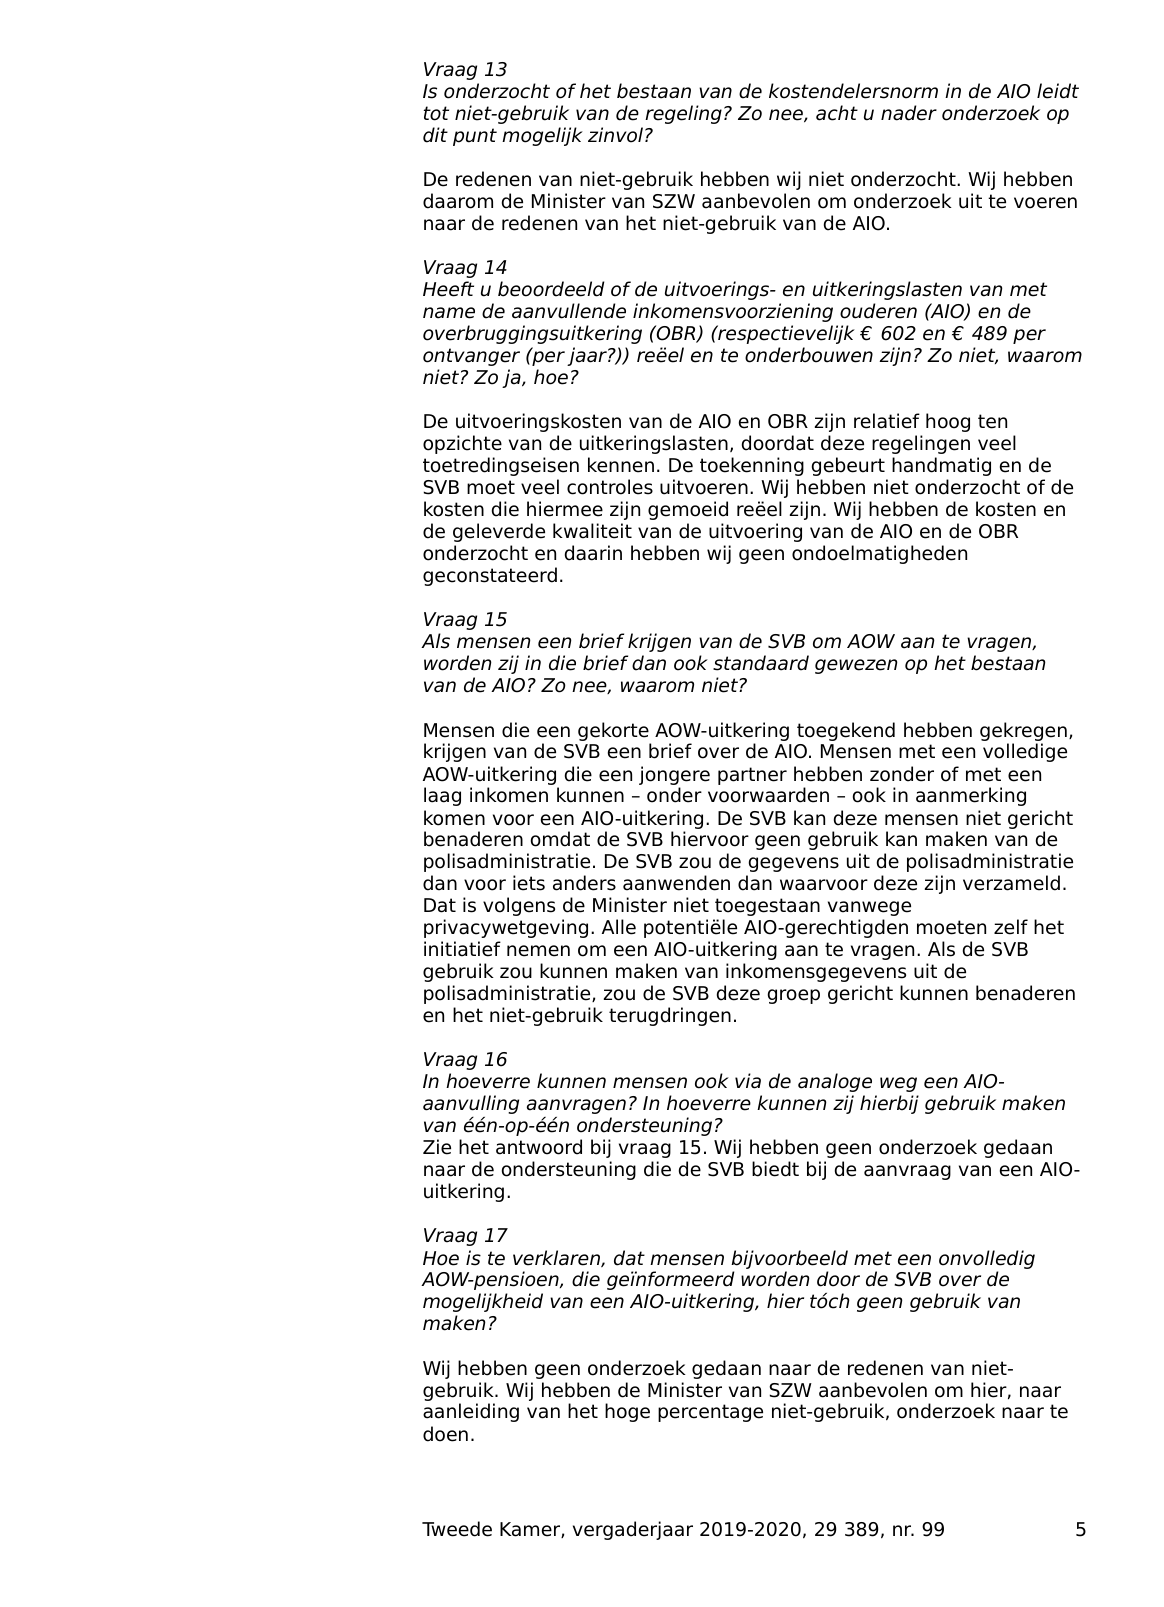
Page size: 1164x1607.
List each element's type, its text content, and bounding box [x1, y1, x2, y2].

text Vraag 16 [422, 1049, 1087, 1071]
text Vraag 17 [422, 1225, 1087, 1247]
text De redenen van niet-gebruik hebben wij niet onderzocht. Wij hebben daarom de Minister van SZW aanbevolen om onderzoek uit te voeren naar de redenen van het niet-gebruik van de AIO. [422, 169, 1087, 235]
text Vraag 15 [422, 609, 1087, 631]
text Vraag 13 [422, 59, 1087, 81]
text In hoeverre kunnen mensen ook via de analoge weg een AIO-aanvulling aanvragen? In hoeverre kunnen zij hierbij gebruik maken van één-op-één ondersteuning? [422, 1071, 1087, 1137]
text De uitvoeringskosten van de AIO en OBR zijn relatief hoog ten opzichte van de uitkeringslasten, doordat deze regelingen veel toetredingseisen kennen. De toekenning gebeurt handmatig en de SVB moet veel controles uitvoeren. Wij hebben niet onderzocht of de kosten die hiermee zijn gemoeid reëel zijn. Wij hebben de kosten en de geleverde kwaliteit van de uitvoering van de AIO en de OBR onderzocht en daarin hebben wij geen ondoelmatigheden geconstateerd. [422, 411, 1087, 587]
text Is onderzocht of het bestaan van de kostendelersnorm in de AIO leidt tot niet-gebruik van de regeling? Zo nee, acht u nader onderzoek op dit punt mogelijk zinvol? [422, 81, 1087, 147]
text Als mensen een brief krijgen van de SVB om AOW aan te vragen, worden zij in die brief dan ook standaard gewezen op het bestaan van de AIO? Zo nee, waarom niet? [422, 631, 1087, 697]
text Mensen die een gekorte AOW-uitkering toegekend hebben gekregen, krijgen van de SVB een brief over de AIO. Mensen met een volledige AOW-uitkering die een jongere partner hebben zonder of met een laag inkomen kunnen – onder voorwaarden – ook in aanmerking komen voor een AIO-uitkering. De SVB kan deze mensen niet gericht benaderen omdat de SVB hiervoor geen gebruik kan maken van de polisadministratie. De SVB zou de gegevens uit de polisadministratie dan voor iets anders aanwenden dan waarvoor deze zijn verzameld. Dat is volgens de Minister niet toegestaan vanwege privacywetgeving. Alle potentiële AIO-gerechtigden moeten zelf het initiatief nemen om een AIO-uitkering aan te vragen. Als de SVB gebruik zou kunnen maken van inkomensgegevens uit de polisadministratie, zou de SVB deze groep gericht kunnen benaderen en het niet-gebruik terugdringen. [422, 719, 1087, 1027]
text Wij hebben geen onderzoek gedaan naar de redenen van niet-gebruik. Wij hebben de Minister van SZW aanbevolen om hier, naar aanleiding van het hoge percentage niet-gebruik, onderzoek naar te doen. [422, 1357, 1087, 1445]
text Hoe is te verklaren, dat mensen bijvoorbeeld met een onvolledig AOW-pensioen, die geïnformeerd worden door de SVB over de mogelijkheid van een AIO-uitkering, hier tóch geen gebruik van maken? [422, 1247, 1087, 1335]
text Heeft u beoordeeld of de uitvoerings- en uitkeringslasten van met name de aanvullende inkomensvoorziening ouderen (AIO) en de overbruggingsuitkering (OBR) (respectievelijk € 602 en € 489 per ontvanger (per jaar?)) reëel en te onderbouwen zijn? Zo niet, waarom niet? Zo ja, hoe? [422, 279, 1087, 389]
text Zie het antwoord bij vraag 15. Wij hebben geen onderzoek gedaan naar de ondersteuning die de SVB biedt bij de aanvraag van een AIO-uitkering. [422, 1137, 1087, 1203]
text Vraag 14 [422, 257, 1087, 279]
